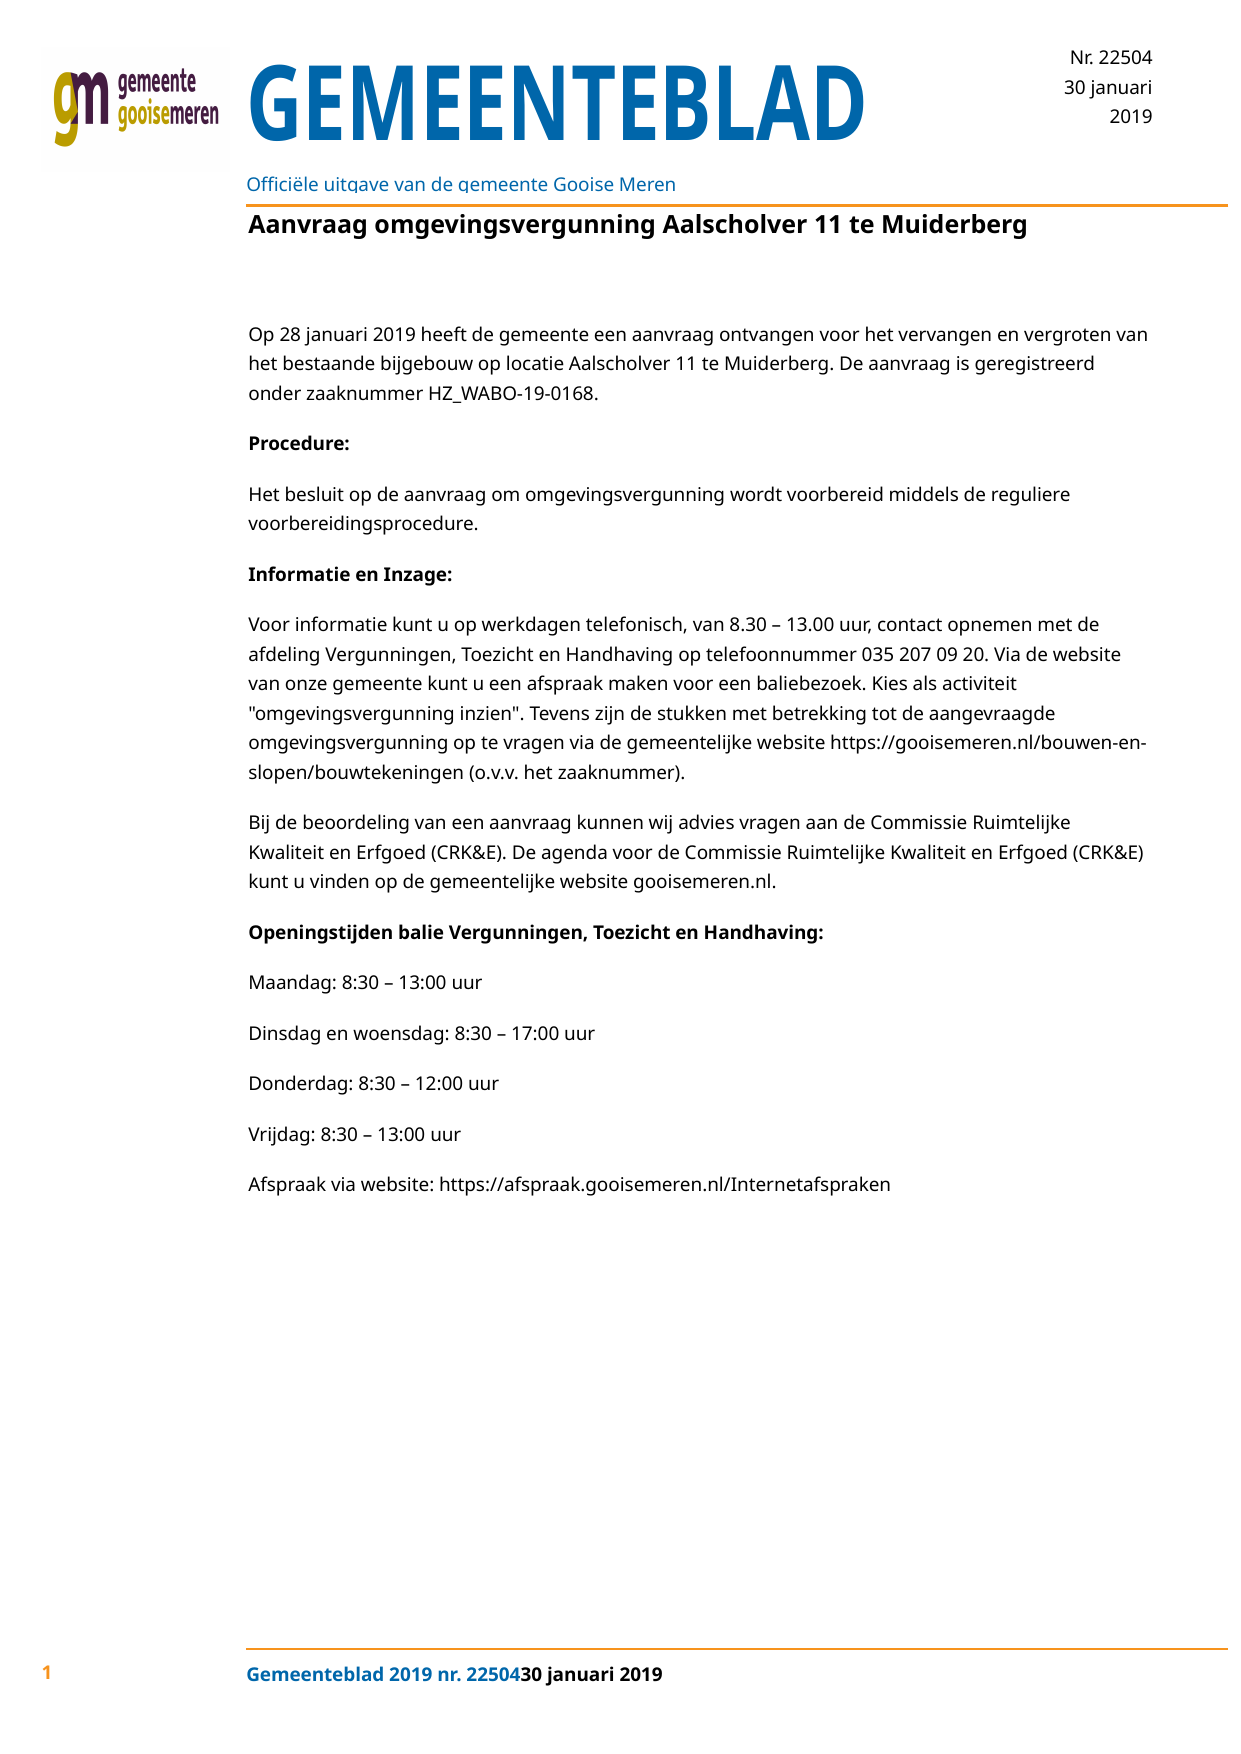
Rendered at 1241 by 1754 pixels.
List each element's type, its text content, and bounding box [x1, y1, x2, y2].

text Het besluit op de aanvraag om omgevingsvergunning wordt voorbereid middels de reguliere voorbereidingsprocedure. [248, 481, 1152, 536]
text Vrijdag: 8:30 – 13:00 uur [248, 1121, 1152, 1146]
text Informatie en Inzage: [248, 561, 1152, 586]
picture [41, 47, 231, 172]
text Afspraak via website: https://afspraak.gooisemeren.nl/Internetafspraken [248, 1171, 1152, 1197]
text Dinsdag en woensdag: 8:30 – 17:00 uur [248, 1020, 1152, 1046]
text Aanvraag omgevingsvergunning Aalscholver 11 te Muiderberg [248, 207, 1152, 241]
text Bij de beoordeling van een aanvraag kunnen wij advies vragen aan de Commissie Ruimtelijke Kwaliteit en Erfgoed (CRK&E). De agenda voor de Commissie Ruimtelijke Kwaliteit en Erfgoed (CRK&E) kunt u vinden op de gemeentelijke website gooisemeren.nl. [248, 809, 1152, 894]
text Procedure: [248, 430, 1152, 456]
text Donderdag: 8:30 – 12:00 uur [248, 1070, 1152, 1096]
text Openingstijden balie Vergunningen, Toezicht en Handhaving: [248, 919, 1152, 945]
text Voor informatie kunt u op werkdagen telefonisch, van 8.30 – 13.00 uur, contact opnemen met de afdeling Vergunningen, Toezicht en Handhaving op telefoonnummer 035 207 09 20. Via de website van onze gemeente kunt u een afspraak maken voor een baliebezoek. Kies als activiteit "omgevingsvergunning inzien". Tevens zijn de stukken met betrekking tot de aangevraagde omgevingsvergunning op te vragen via de gemeentelijke website https://gooisemeren.nl/bouwen-en-slopen/bouwtekeningen (o.v.v. het zaaknummer). [248, 611, 1152, 785]
text Maandag: 8:30 – 13:00 uur [248, 969, 1152, 995]
text Op 28 januari 2019 heeft de gemeente een aanvraag ontvangen voor het vervangen en vergroten van het bestaande bijgebouw op locatie Aalscholver 11 te Muiderberg. De aanvraag is geregistreerd onder zaaknummer HZ_WABO-19-0168. [248, 321, 1152, 406]
